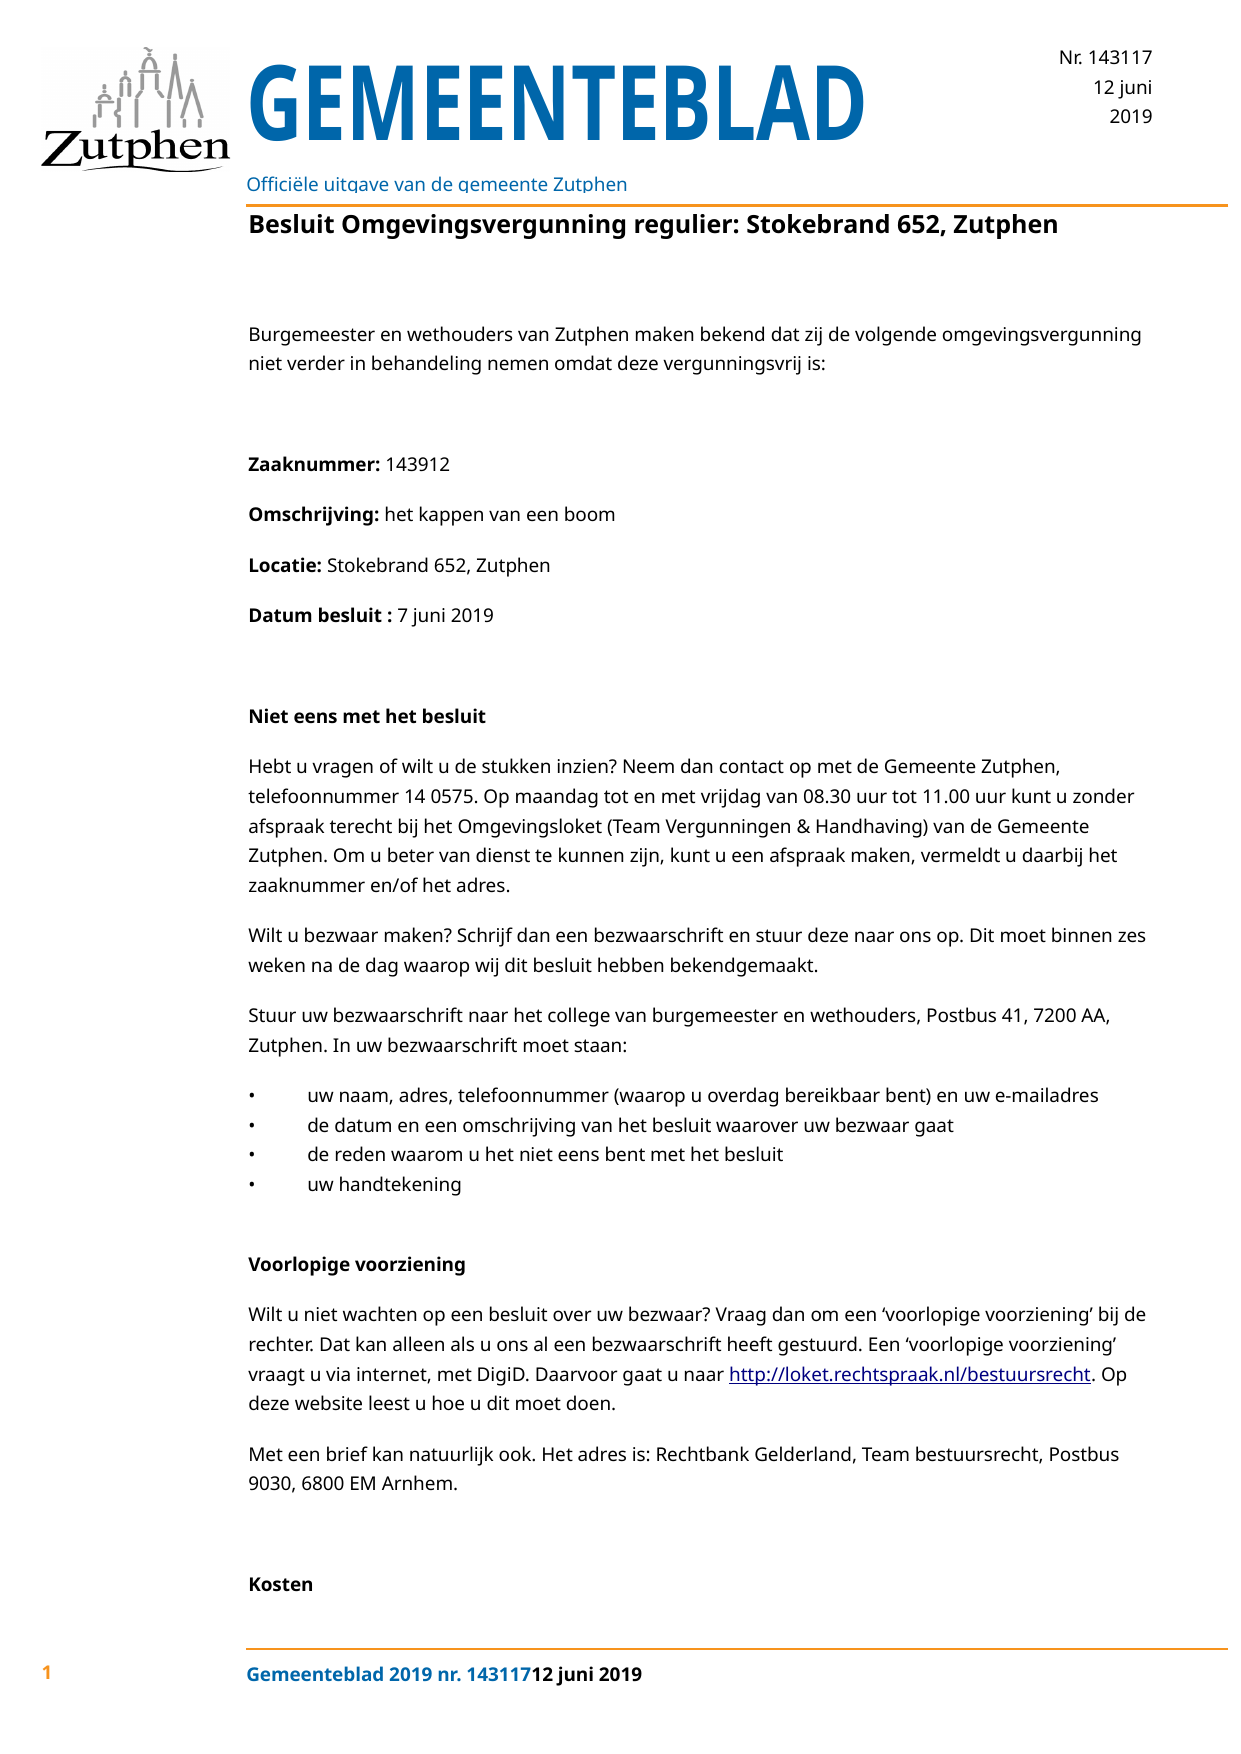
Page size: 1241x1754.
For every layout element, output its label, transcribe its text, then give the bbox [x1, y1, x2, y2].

text Wilt u niet wachten op een besluit over uw bezwaar? Vraag dan om een ‘voorlopige voorziening’ bij de rechter. Dat kan alleen als u ons al een bezwaarschrift heeft gestuurd. Een ‘voorlopige voorziening’ vraagt u via internet, met DigiD. Daarvoor gaat u naar http://loket.rechtspraak.nl/bestuursrecht. Op deze website leest u hoe u dit moet doen. [248, 1302, 1152, 1416]
text Locatie: Stokebrand 652, Zutphen [248, 552, 1152, 578]
picture [41, 47, 231, 172]
text Hebt u vragen of wilt u de stukken inzien? Neem dan contact op met de Gemeente Zutphen, telefoonnummer 14 0575. Op maandag tot en met vrijdag van 08.30 uur tot 11.00 uur kunt u zonder afspraak terecht bij het Omgevingsloket (Team Vergunningen & Handhaving) van de Gemeente Zutphen. Om u beter van dienst te kunnen zijn, kunt u een afspraak maken, vermeldt u daarbij het zaaknummer en/of het adres. [248, 754, 1152, 898]
text Besluit Omgevingsvergunning regulier: Stokebrand 652, Zutphen [248, 207, 1152, 241]
text Burgemeester en wethouders van Zutphen maken bekend dat zij de volgende omgevingsvergunning niet verder in behandeling nemen omdat deze vergunningsvrij is: [248, 321, 1152, 376]
list uw handtekening [248, 1171, 1152, 1197]
list de reden waarom u het niet eens bent met het besluit [248, 1142, 1152, 1167]
text Datum besluit : 7 juni 2019 [248, 602, 1152, 628]
text Stuur uw bezwaarschrift naar het college van burgemeester en wethouders, Postbus 41, 7200 AA, Zutphen. In uw bezwaarschrift moet staan: [248, 1002, 1152, 1058]
list de datum en een omschrijving van het besluit waarover uw bezwaar gaat [248, 1112, 1152, 1138]
list uw naam, adres, telefoonnummer (waarop u overdag bereikbaar bent) en uw e-mailadres [248, 1082, 1152, 1108]
text Omschrijving: het kappen van een boom [248, 502, 1152, 527]
text Niet eens met het besluit [248, 703, 1152, 729]
text Met een brief kan natuurlijk ook. Het adres is: Rechtbank Gelderland, Team bestuursrecht, Postbus 9030, 6800 EM Arnhem. [248, 1441, 1152, 1496]
text Kosten [248, 1571, 1152, 1597]
text Wilt u bezwaar maken? Schrijf dan een bezwaarschrift en stuur deze naar ons op. Dit moet binnen zes weken na de dag waarop wij dit besluit hebben bekendgemaakt. [248, 922, 1152, 978]
text Voorlopige voorziening [248, 1251, 1152, 1277]
text Zaaknummer: 143912 [248, 451, 1152, 477]
